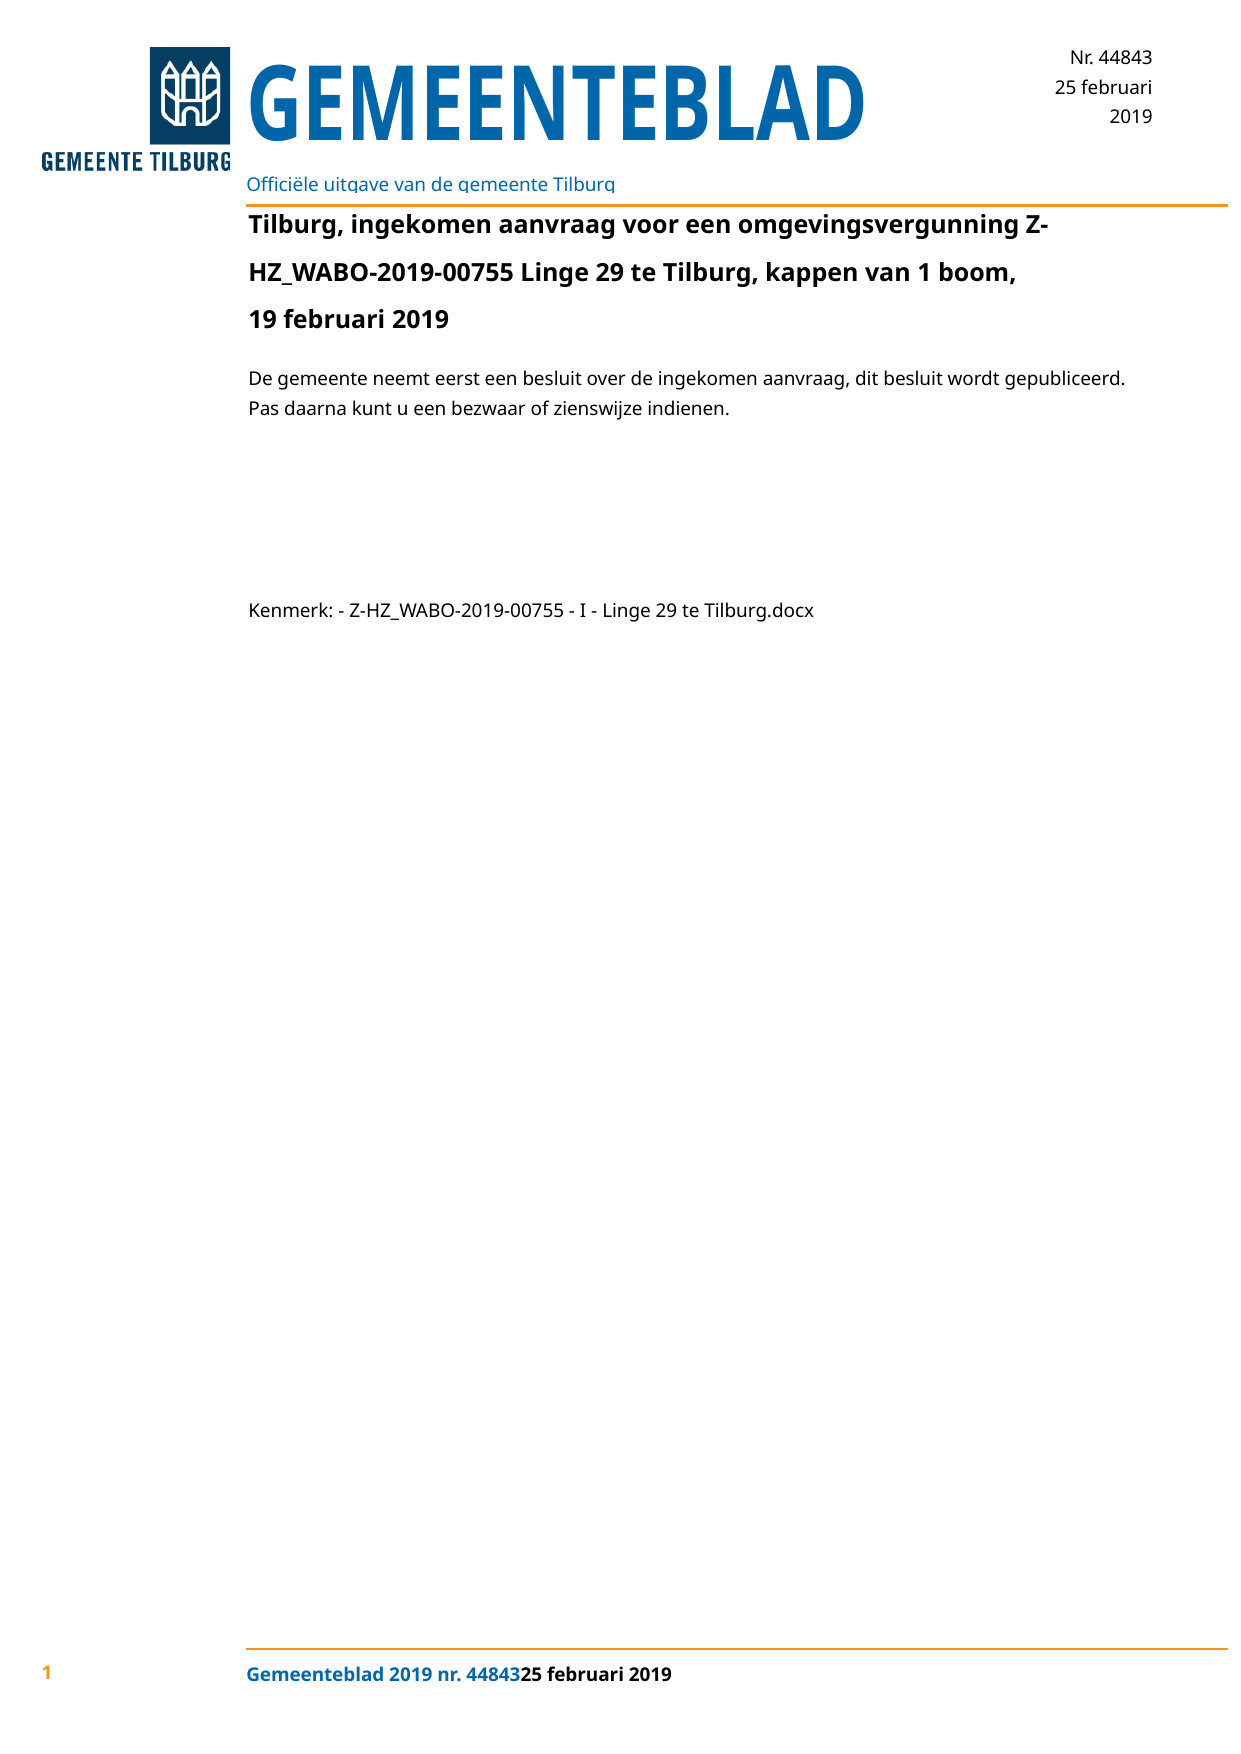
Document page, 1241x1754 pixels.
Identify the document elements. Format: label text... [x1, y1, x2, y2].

text De gemeente neemt eerst een besluit over de ingekomen aanvraag, dit besluit wordt gepubliceerd. Pas daarna kunt u een bezwaar of zienswijze indienen. [248, 366, 1152, 421]
picture [41, 47, 231, 172]
text Kenmerk: - Z-HZ_WABO-2019-00755 - I - Linge 29 te Tilburg.docx [248, 597, 1152, 622]
text Tilburg, ingekomen aanvraag voor een omgevingsvergunning Z-HZ_WABO-2019-00755 Linge 29 te Tilburg, kappen van 1 boom, 19 februari 2019 [248, 207, 1152, 336]
